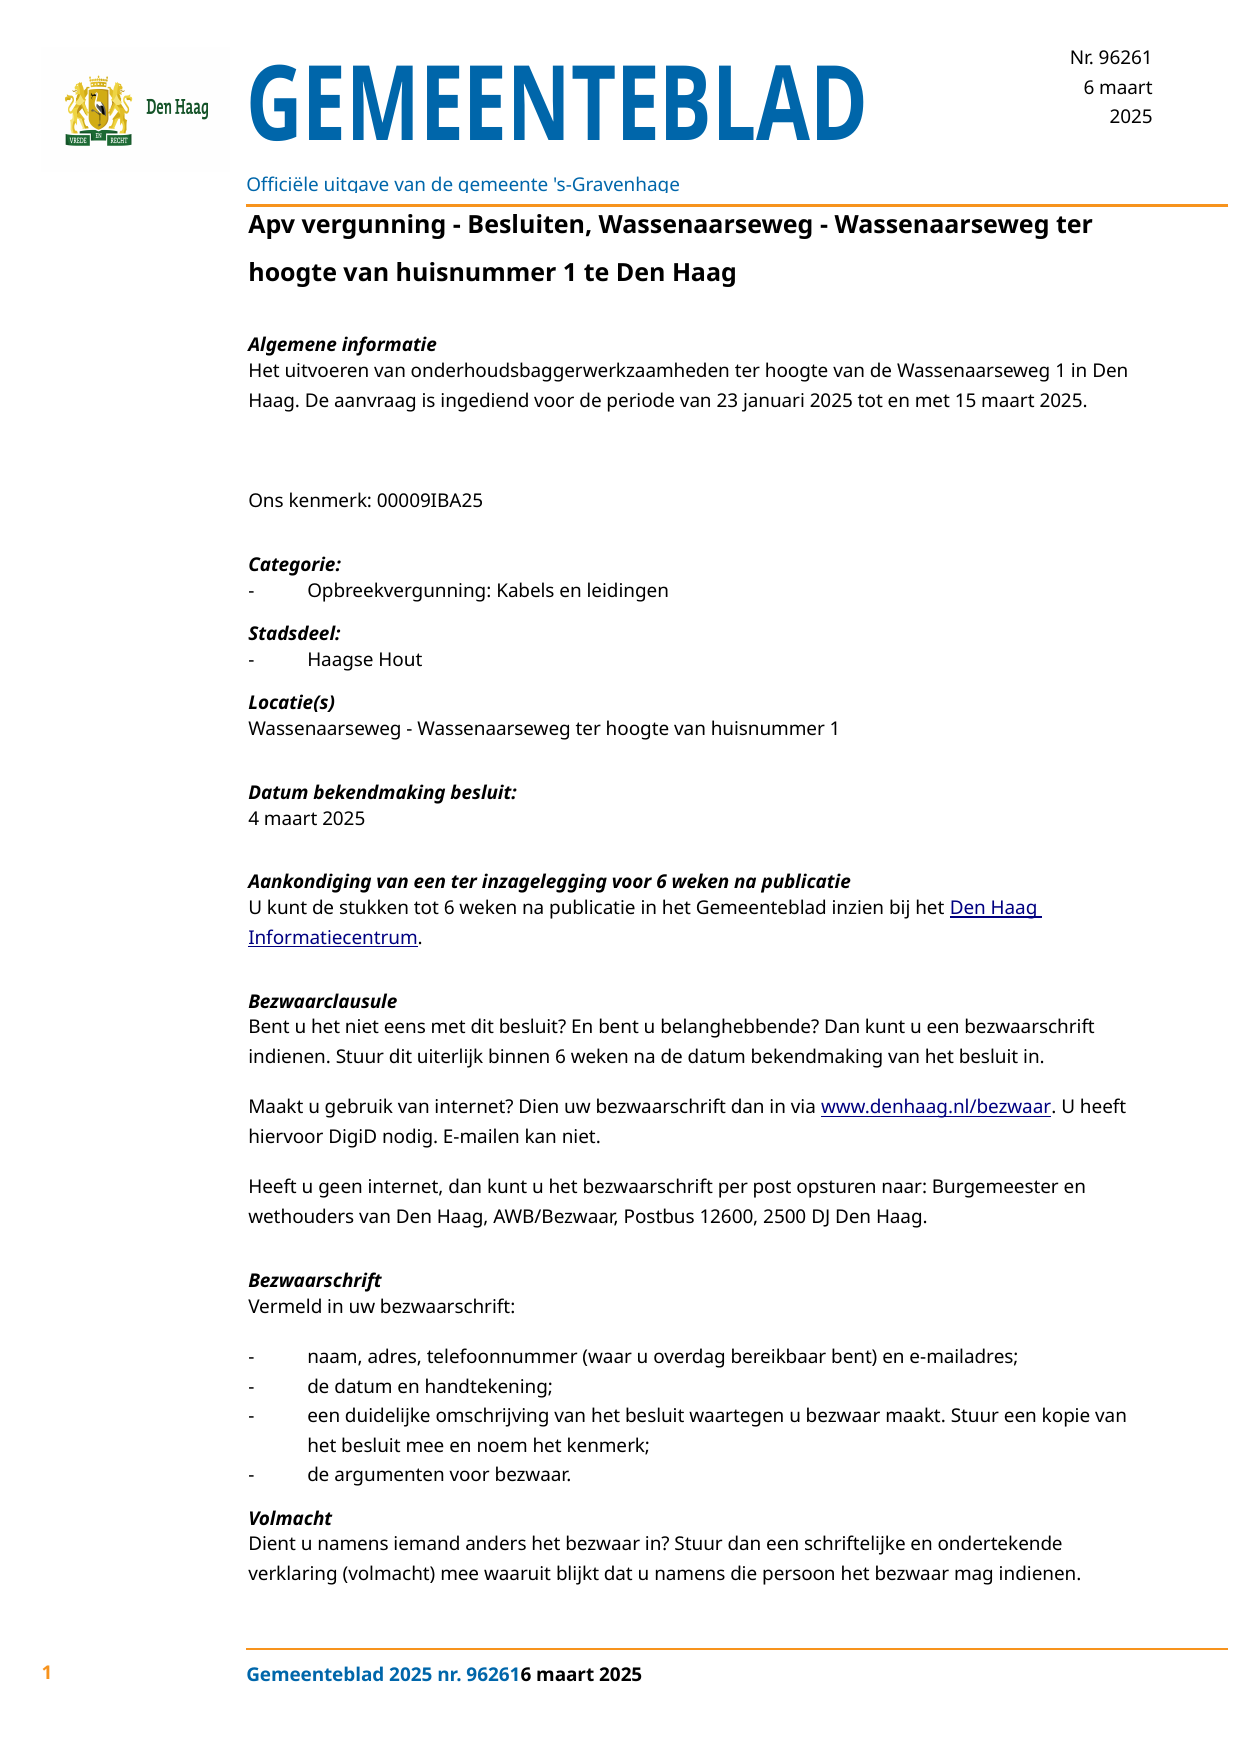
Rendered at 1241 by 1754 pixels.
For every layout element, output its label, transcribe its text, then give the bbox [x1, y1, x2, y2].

text Bent u het niet eens met dit besluit? En bent u belanghebbende? Dan kunt u een bezwaarschrift indienen. Stuur dit uiterlijk binnen 6 weken na de datum bekendmaking van het besluit in. [248, 1014, 1152, 1069]
list de argumenten voor bezwaar. [248, 1462, 1152, 1487]
list een duidelijke omschrijving van het besluit waartegen u bezwaar maakt. Stuur een kopie van het besluit mee en noem het kenmerk; [248, 1402, 1152, 1458]
list Haagse Hout [248, 646, 1152, 672]
text Volmacht [248, 1505, 1152, 1531]
text Datum bekendmaking besluit: [248, 779, 1152, 805]
text Heeft u geen internet, dan kunt u het bezwaarschrift per post opsturen naar: Burgemeester en wethouders van Den Haag, AWB/Bezwaar, Postbus 12600, 2500 DJ Den Haag. [248, 1174, 1152, 1229]
text Aankondiging van een ter inzagelegging voor 6 weken na publicatie [248, 869, 1152, 894]
list de datum en handtekening; [248, 1373, 1152, 1399]
text Apv vergunning - Besluiten, Wassenaarseweg - Wassenaarseweg ter hoogte van huisnummer 1 te Den Haag [248, 207, 1152, 288]
list naam, adres, telefoonnummer (waar u overdag bereikbaar bent) en e-mailadres; [248, 1343, 1152, 1369]
text Maakt u gebruik van internet? Dien uw bezwaarschrift dan in via www.denhaag.nl/bezwaar. U heeft hiervoor DigiD nodig. E-mailen kan niet. [248, 1094, 1152, 1149]
text Wassenaarseweg - Wassenaarseweg ter hoogte van huisnummer 1 [248, 715, 1152, 741]
text U kunt de stukken tot 6 weken na publicatie in het Gemeenteblad inzien bij het Den Haag Informatiecentrum. [248, 894, 1152, 950]
text 4 maart 2025 [248, 805, 1152, 830]
text Het uitvoeren van onderhoudsbaggerwerkzaamheden ter hoogte van de Wassenaarseweg 1 in Den Haag. De aanvraag is ingediend voor de periode van 23 januari 2025 tot en met 15 maart 2025. [248, 357, 1152, 412]
text Stadsdeel: [248, 620, 1152, 646]
text Locatie(s) [248, 689, 1152, 715]
text Categorie: [248, 552, 1152, 577]
text Vermeld in uw bezwaarschrift: [248, 1293, 1152, 1319]
text Algemene informatie [248, 331, 1152, 357]
text Bezwaarschrift [248, 1267, 1152, 1293]
picture [41, 47, 231, 172]
text Ons kenmerk: 00009IBA25 [248, 488, 1152, 513]
text Dient u namens iemand anders het bezwaar in? Stuur dan een schriftelijke en ondertekende verklaring (volmacht) mee waaruit blijkt dat u namens die persoon het bezwaar mag indienen. [248, 1531, 1152, 1586]
text Bezwaarclausule [248, 988, 1152, 1014]
list Opbreekvergunning: Kabels en leidingen [248, 577, 1152, 603]
